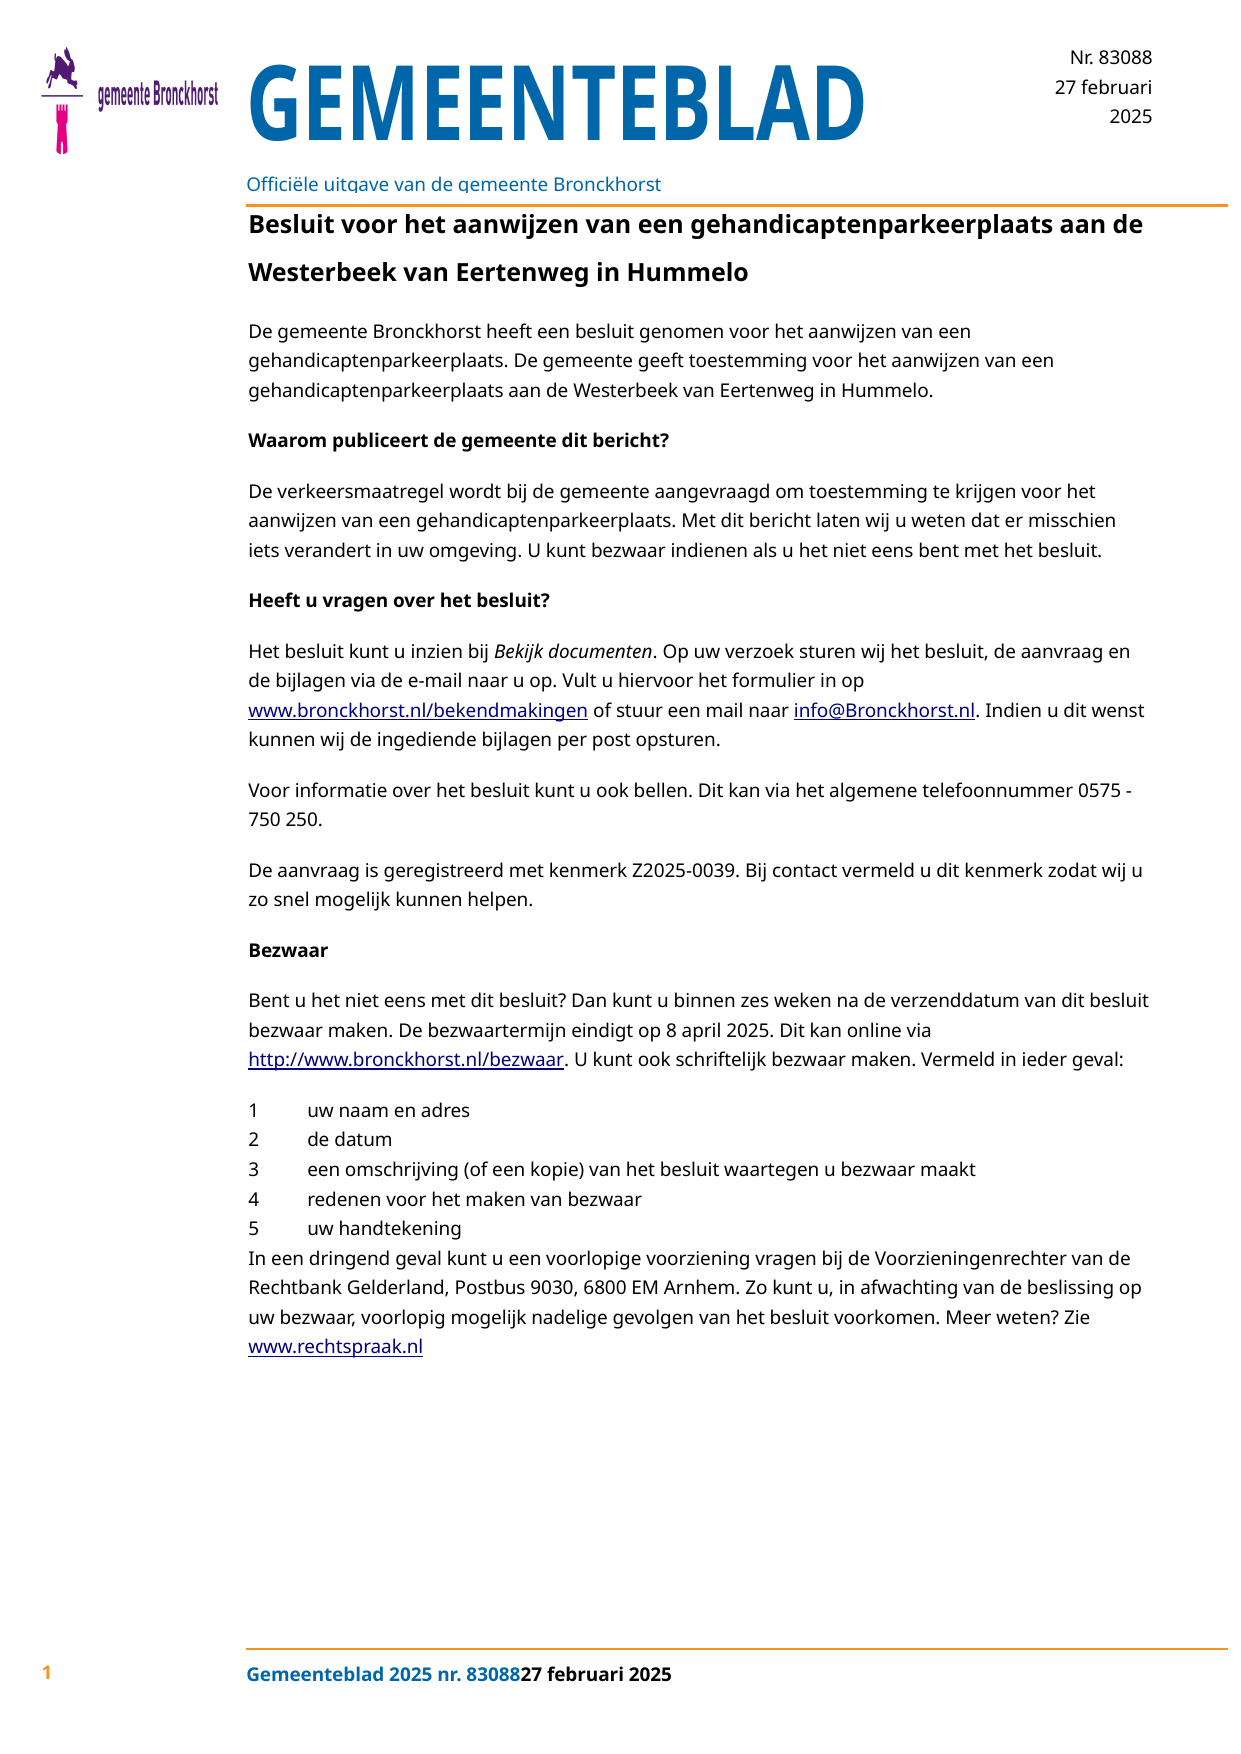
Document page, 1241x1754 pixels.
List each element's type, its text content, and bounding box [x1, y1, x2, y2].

text Bent u het niet eens met dit besluit? Dan kunt u binnen zes weken na de verzenddatum van dit besluit bezwaar maken. De bezwaartermijn eindigt op 8 april 2025. Dit kan online via http://www.bronckhorst.nl/bezwaar. U kunt ook schriftelijk bezwaar maken. Vermeld in ieder geval: [248, 987, 1152, 1072]
text Het besluit kunt u inzien bij Bekijk documenten. Op uw verzoek sturen wij het besluit, de aanvraag en de bijlagen via de e-mail naar u op. Vult u hiervoor het formulier in op www.bronckhorst.nl/bekendmakingen of stuur een mail naar info@Bronckhorst.nl. Indien u dit wenst kunnen wij de ingediende bijlagen per post opsturen. [248, 638, 1152, 752]
picture [41, 47, 231, 172]
text De gemeente Bronckhorst heeft een besluit genomen voor het aanwijzen van een gehandicaptenparkeerplaats. De gemeente geeft toestemming voor het aanwijzen van een gehandicaptenparkeerplaats aan de Westerbeek van Eertenweg in Hummelo. [248, 318, 1152, 403]
text Besluit voor het aanwijzen van een gehandicaptenparkeerplaats aan de Westerbeek van Eertenweg in Hummelo [248, 207, 1152, 288]
text Waarom publiceert de gemeente dit bericht? [248, 427, 1152, 453]
text Voor informatie over het besluit kunt u ook bellen. Dit kan via het algemene telefoonnummer 0575 - 750 250. [248, 777, 1152, 832]
text Bezwaar [248, 937, 1152, 963]
list uw handtekening [248, 1215, 1152, 1241]
list een omschrijving (of een kopie) van het besluit waartegen u bezwaar maakt [248, 1156, 1152, 1182]
text De aanvraag is geregistreerd met kenmerk Z2025-0039. Bij contact vermeld u dit kenmerk zodat wij u zo snel mogelijk kunnen helpen. [248, 857, 1152, 912]
list redenen voor het maken van bezwaar [248, 1186, 1152, 1212]
text Heeft u vragen over het besluit? [248, 587, 1152, 613]
list de datum [248, 1127, 1152, 1152]
text De verkeersmaatregel wordt bij de gemeente aangevraagd om toestemming te krijgen voor het aanwijzen van een gehandicaptenparkeerplaats. Met dit bericht laten wij u weten dat er misschien iets verandert in uw omgeving. U kunt bezwaar indienen als u het niet eens bent met het besluit. [248, 478, 1152, 563]
text In een dringend geval kunt u een voorlopige voorziening vragen bij de Voorzieningenrechter van de Rechtbank Gelderland, Postbus 9030, 6800 EM Arnhem. Zo kunt u, in afwachting van de beslissing op uw bezwaar, voorlopig mogelijk nadelige gevolgen van het besluit voorkomen. Meer weten? Zie www.rechtspraak.nl [248, 1245, 1152, 1359]
list uw naam en adres [248, 1097, 1152, 1123]
